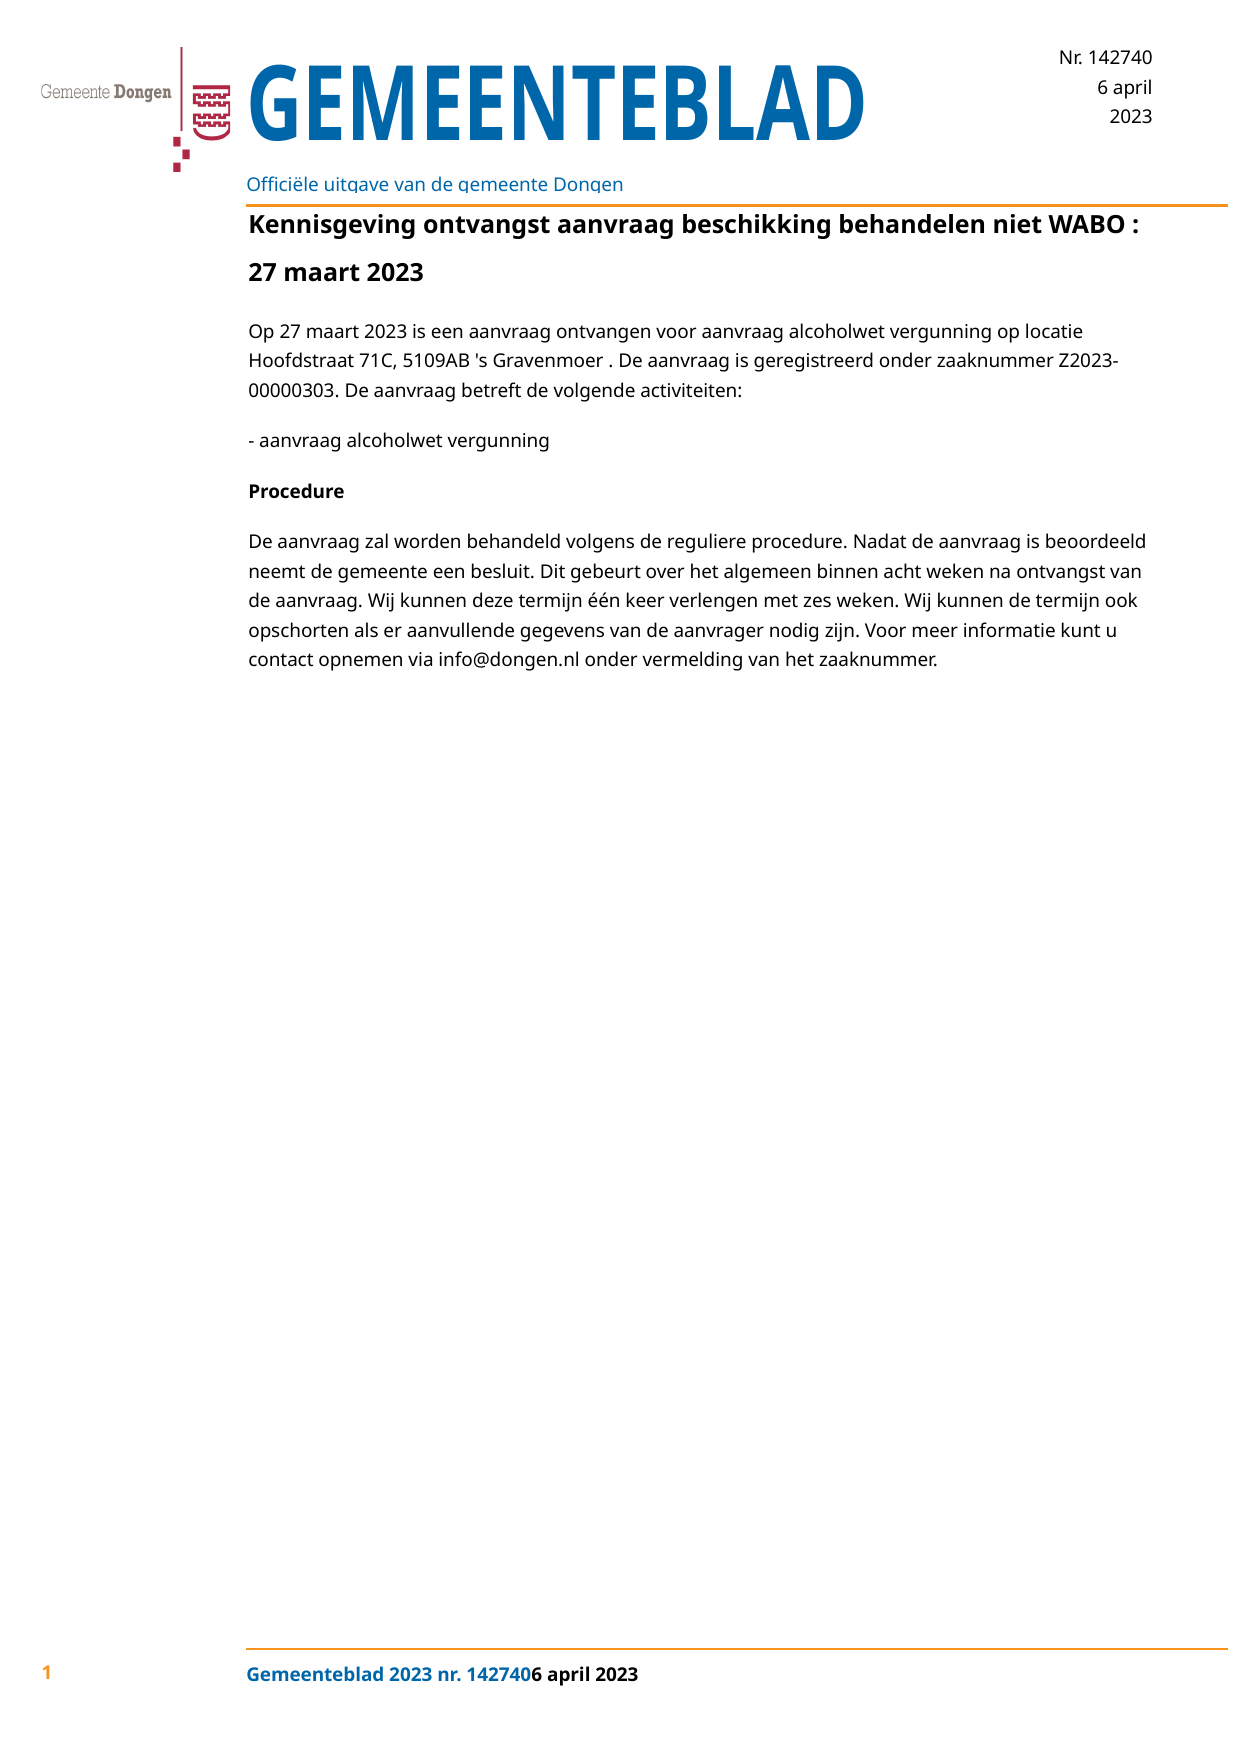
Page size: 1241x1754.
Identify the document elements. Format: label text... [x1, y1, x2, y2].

picture [41, 47, 231, 172]
text Procedure [248, 478, 1152, 504]
text Op 27 maart 2023 is een aanvraag ontvangen voor aanvraag alcoholwet vergunning op locatie Hoofdstraat 71C, 5109AB 's Gravenmoer . De aanvraag is geregistreerd onder zaaknummer Z2023-00000303. De aanvraag betreft de volgende activiteiten: [248, 318, 1152, 403]
text Kennisgeving ontvangst aanvraag beschikking behandelen niet WABO : 27 maart 2023 [248, 207, 1152, 288]
text De aanvraag zal worden behandeld volgens de reguliere procedure. Nadat de aanvraag is beoordeeld neemt de gemeente een besluit. Dit gebeurt over het algemeen binnen acht weken na ontvangst van de aanvraag. Wij kunnen deze termijn één keer verlengen met zes weken. Wij kunnen de termijn ook opschorten als er aanvullende gegevens van de aanvrager nodig zijn. Voor meer informatie kunt u contact opnemen via info@dongen.nl onder vermelding van het zaaknummer. [248, 528, 1152, 672]
text - aanvraag alcoholwet vergunning [248, 427, 1152, 453]
